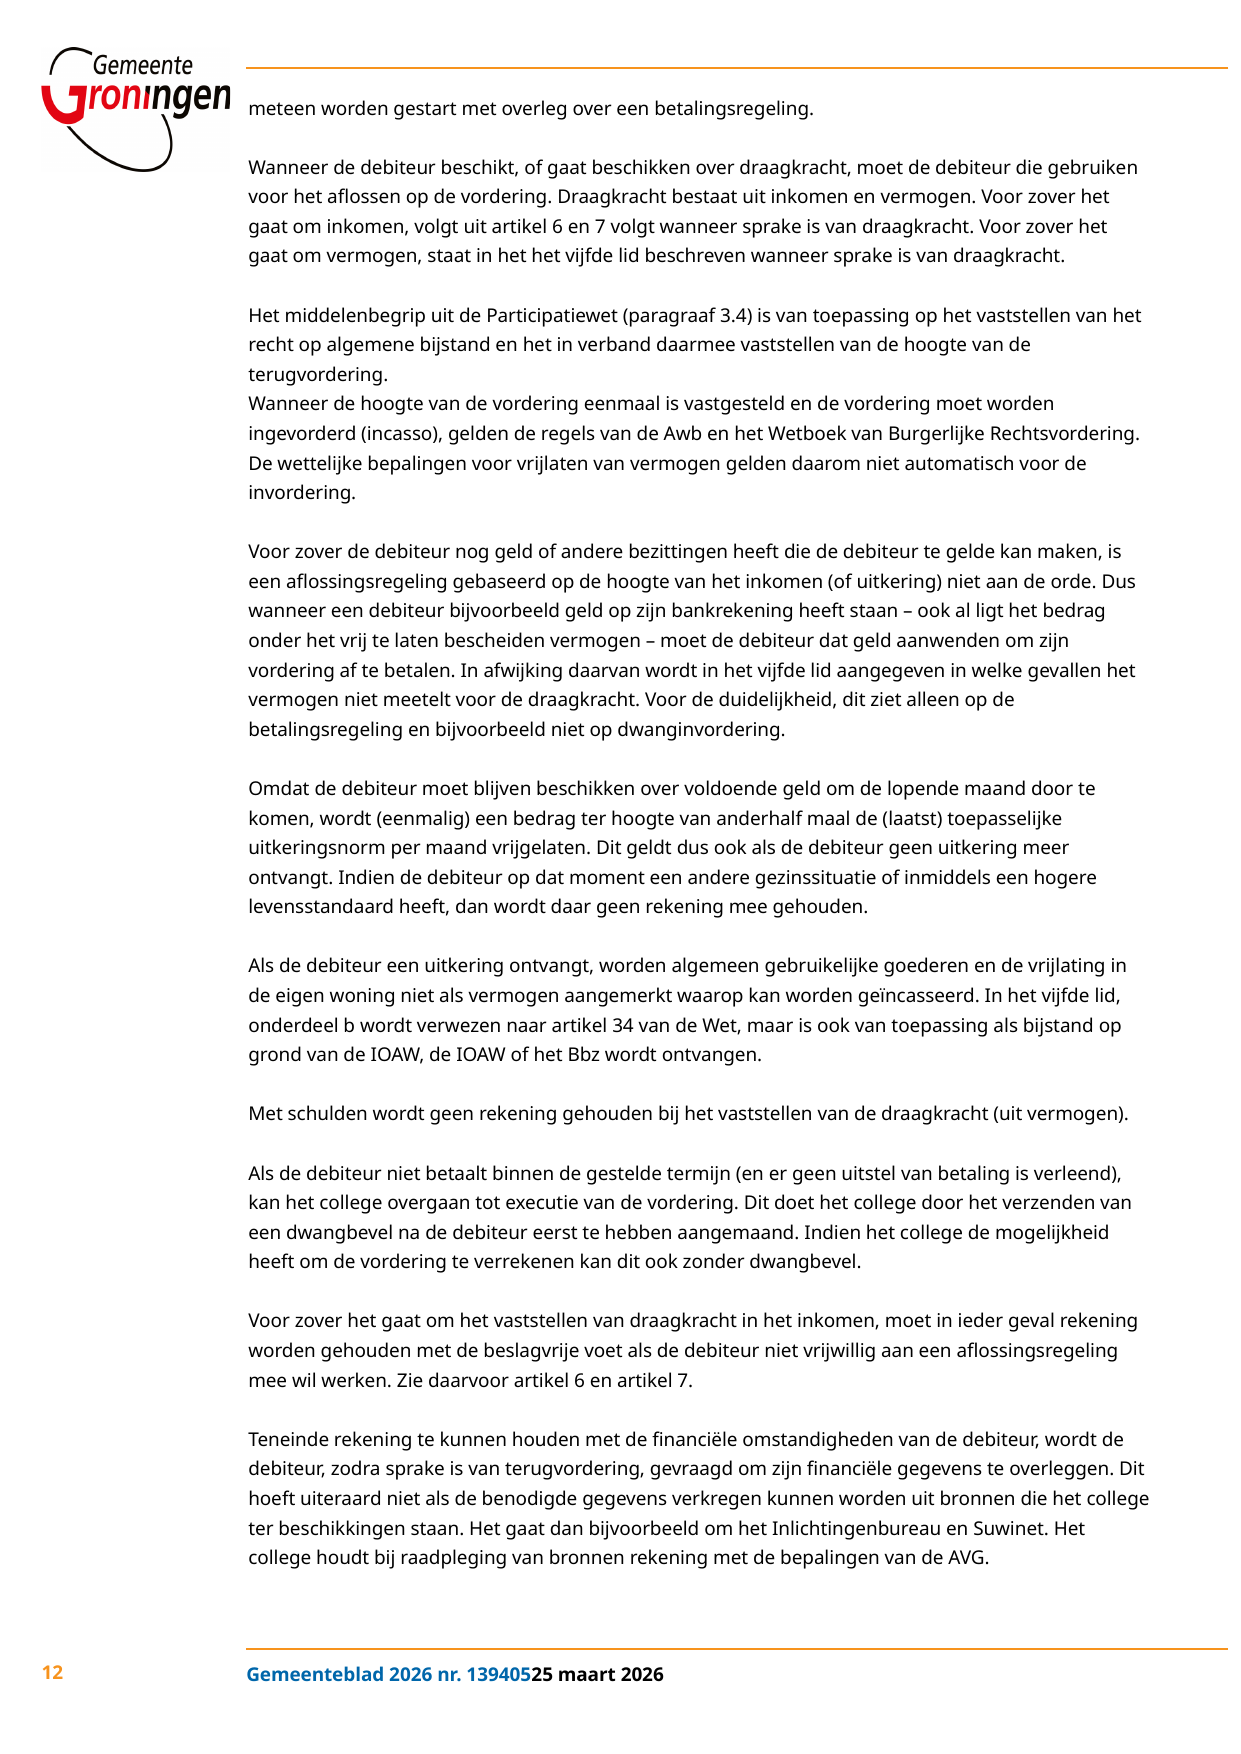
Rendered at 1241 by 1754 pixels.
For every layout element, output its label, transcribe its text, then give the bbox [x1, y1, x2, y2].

text Als de debiteur een uitkering ontvangt, worden algemeen gebruikelijke goederen en de vrijlating in de eigen woning niet als vermogen aangemerkt waarop kan worden geïncasseerd. In het vijfde lid, onderdeel b wordt verwezen naar artikel 34 van de Wet, maar is ook van toepassing als bijstand op grond van de IOAW, de IOAW of het Bbz wordt ontvangen. [248, 953, 1152, 1067]
text Wanneer de debiteur beschikt, of gaat beschikken over draagkracht, moet de debiteur die gebruiken voor het aflossen op de vordering. Draagkracht bestaat uit inkomen en vermogen. Voor zover het gaat om inkomen, volgt uit artikel 6 en 7 volgt wanneer sprake is van draagkracht. Voor zover het gaat om vermogen, staat in het het vijfde lid beschreven wanneer sprake is van draagkracht. [248, 154, 1152, 268]
text Voor zover het gaat om het vaststellen van draagkracht in het inkomen, moet in ieder geval rekening worden gehouden met de beslagvrije voet als de debiteur niet vrijwillig aan een aflossingsregeling mee wil werken. Zie daarvoor artikel 6 en artikel 7. [248, 1308, 1152, 1393]
text meteen worden gestart met overleg over een betalingsregeling. [248, 95, 1152, 121]
text Als de debiteur niet betaalt binnen de gestelde termijn (en er geen uitstel van betaling is verleend), kan het college overgaan tot executie van de vordering. Dit doet het college door het verzenden van een dwangbevel na de debiteur eerst te hebben aangemaand. Indien het college de mogelijkheid heeft om de vordering te verrekenen kan dit ook zonder dwangbevel. [248, 1160, 1152, 1274]
picture [41, 47, 231, 172]
text Teneinde rekening te kunnen houden met de financiële omstandigheden van de debiteur, wordt de debiteur, zodra sprake is van terugvordering, gevraagd om zijn financiële gegevens te overleggen. Dit hoeft uiteraard niet als de benodigde gegevens verkregen kunnen worden uit bronnen die het college ter beschikkingen staan. Het gaat dan bijvoorbeeld om het Inlichtingenbureau en Suwinet. Het college houdt bij raadpleging van bronnen rekening met de bepalingen van de AVG. [248, 1426, 1152, 1570]
text Het middelenbegrip uit de Participatiewet (paragraaf 3.4) is van toepassing op het vaststellen van het recht op algemene bijstand en het in verband daarmee vaststellen van de hoogte van de terugvordering. [248, 302, 1152, 387]
text Wanneer de hoogte van de vordering eenmaal is vastgesteld en de vordering moet worden ingevorderd (incasso), gelden de regels van de Awb en het Wetboek van Burgerlijke Rechtsvordering. De wettelijke bepalingen voor vrijlaten van vermogen gelden daarom niet automatisch voor de invordering. [248, 391, 1152, 505]
text Voor zover de debiteur nog geld of andere bezittingen heeft die de debiteur te gelde kan maken, is een aflossingsregeling gebaseerd op de hoogte van het inkomen (of uitkering) niet aan de orde. Dus wanneer een debiteur bijvoorbeeld geld op zijn bankrekening heeft staan – ook al ligt het bedrag onder het vrij te laten bescheiden vermogen – moet de debiteur dat geld aanwenden om zijn vordering af te betalen. In afwijking daarvan wordt in het vijfde lid aangegeven in welke gevallen het vermogen niet meetelt voor de draagkracht. Voor de duidelijkheid, dit ziet alleen op de betalingsregeling en bijvoorbeeld niet op dwanginvordering. [248, 538, 1152, 742]
text Omdat de debiteur moet blijven beschikken over voldoende geld om de lopende maand door te komen, wordt (eenmalig) een bedrag ter hoogte van anderhalf maal de (laatst) toepasselijke uitkeringsnorm per maand vrijgelaten. Dit geldt dus ook als de debiteur geen uitkering meer ontvangt. Indien de debiteur op dat moment een andere gezinssituatie of inmiddels een hogere levensstandaard heeft, dan wordt daar geen rekening mee gehouden. [248, 775, 1152, 919]
text Met schulden wordt geen rekening gehouden bij het vaststellen van de draagkracht (uit vermogen). [248, 1101, 1152, 1126]
